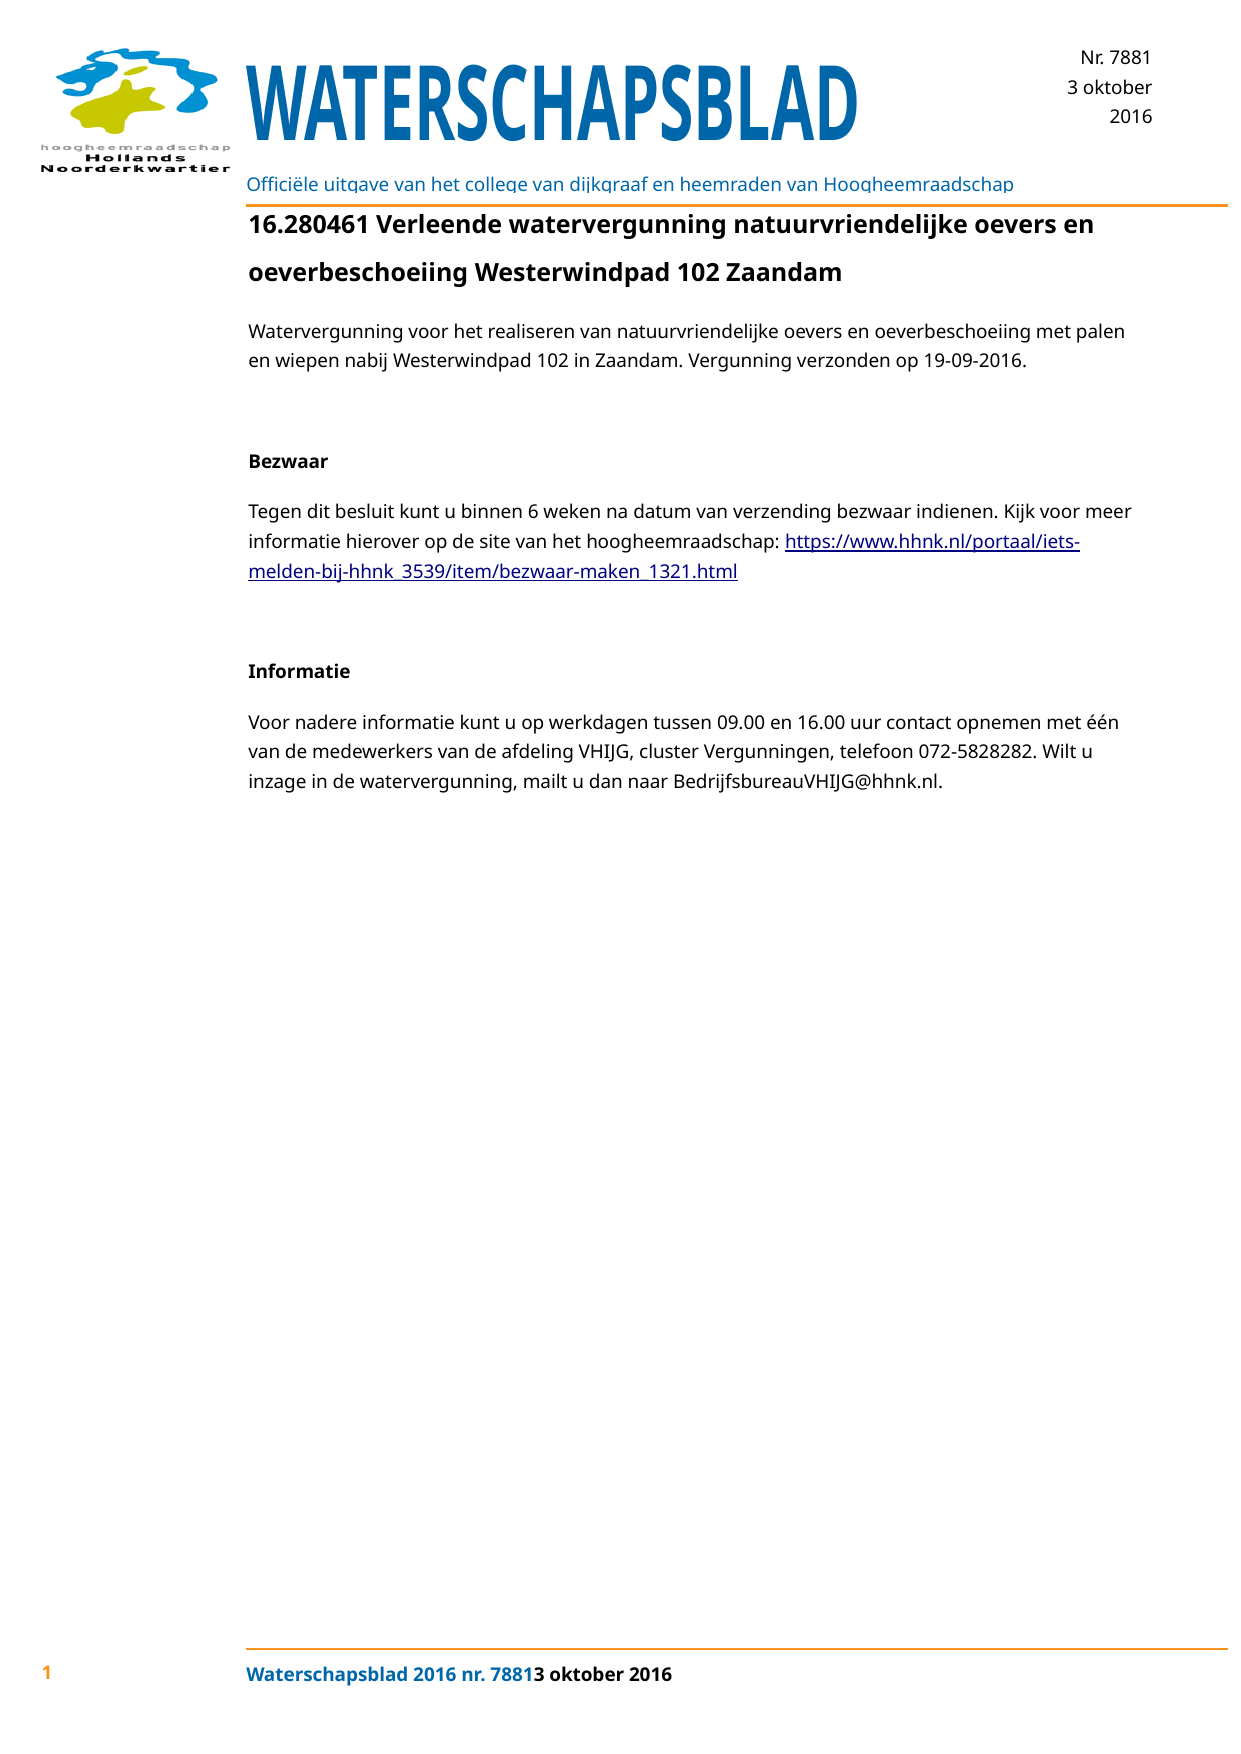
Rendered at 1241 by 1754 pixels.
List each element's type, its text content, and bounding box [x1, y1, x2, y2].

picture [41, 47, 231, 172]
text Tegen dit besluit kunt u binnen 6 weken na datum van verzending bezwaar indienen. Kijk voor meer informatie hierover op de site van het hoogheemraadschap: https://www.hhnk.nl/portaal/iets-melden-bij-hhnk_3539/item/bezwaar-maken_1321.html [248, 499, 1152, 584]
text Watervergunning voor het realiseren van natuurvriendelijke oevers en oeverbeschoeiing met palen en wiepen nabij Westerwindpad 102 in Zaandam. Vergunning verzonden op 19-09-2016. [248, 318, 1152, 373]
text Informatie [248, 659, 1152, 684]
text Voor nadere informatie kunt u op werkdagen tussen 09.00 en 16.00 uur contact opnemen met één van de medewerkers van de afdeling VHIJG, cluster Vergunningen, telefoon 072-5828282. Wilt u inzage in de watervergunning, mailt u dan naar BedrijfsbureauVHIJG@hhnk.nl. [248, 709, 1152, 794]
text 16.280461 Verleende watervergunning natuurvriendelijke oevers en oeverbeschoeiing Westerwindpad 102 Zaandam [248, 207, 1152, 288]
text Bezwaar [248, 448, 1152, 474]
